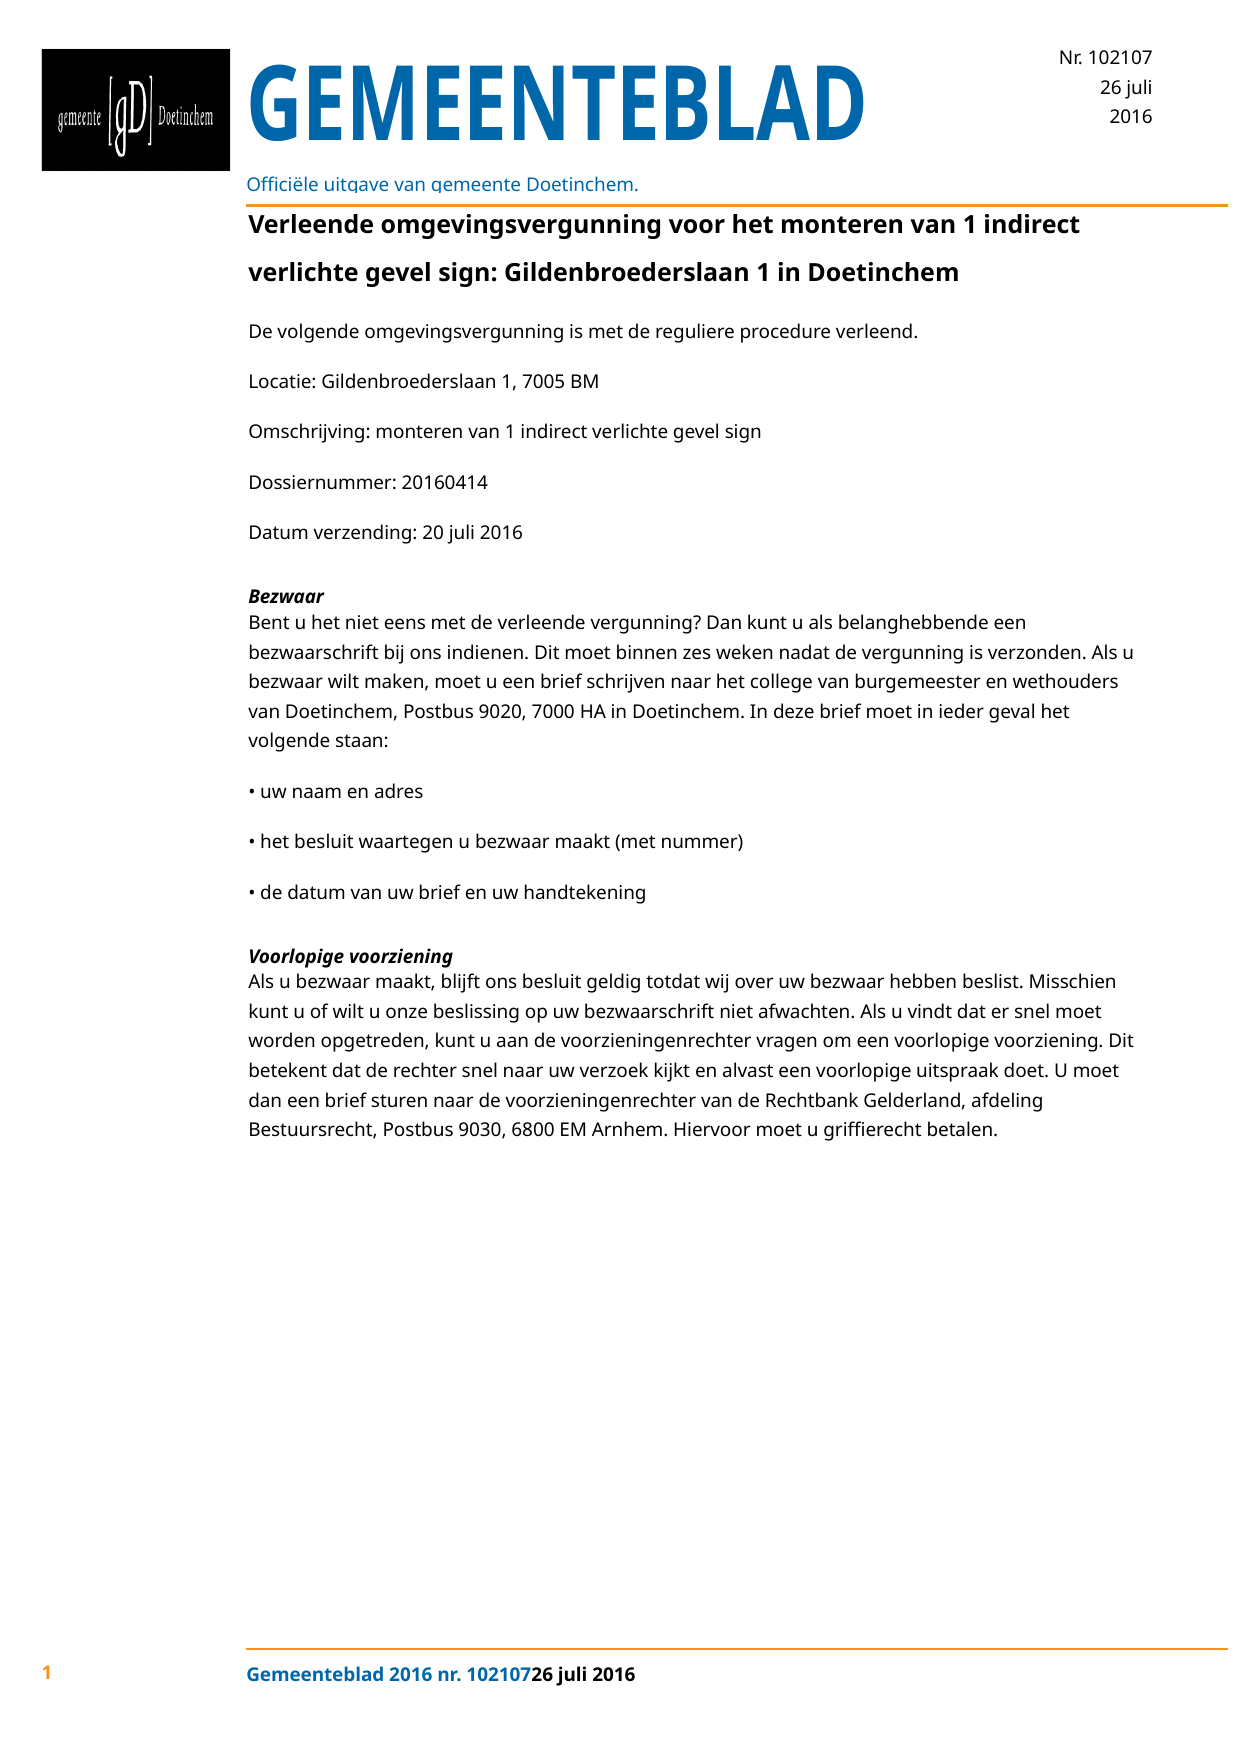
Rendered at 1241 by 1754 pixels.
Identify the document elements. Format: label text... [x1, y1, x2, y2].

text • de datum van uw brief en uw handtekening [248, 879, 1152, 904]
text Verleende omgevingsvergunning voor het monteren van 1 indirect verlichte gevel sign: Gildenbroederslaan 1 in Doetinchem [248, 207, 1152, 288]
text Bezwaar [248, 583, 1152, 609]
text Locatie: Gildenbroederslaan 1, 7005 BM [248, 368, 1152, 394]
text Dossiernummer: 20160414 [248, 469, 1152, 495]
picture [41, 47, 231, 172]
text De volgende omgevingsvergunning is met de reguliere procedure verleend. [248, 318, 1152, 344]
text • uw naam en adres [248, 778, 1152, 804]
text Voorlopige voorziening [248, 943, 1152, 968]
text Als u bezwaar maakt, blijft ons besluit geldig totdat wij over uw bezwaar hebben beslist. Misschien kunt u of wilt u onze beslissing op uw bezwaarschrift niet afwachten. Als u vindt dat er snel moet worden opgetreden, kunt u aan de voorzieningenrechter vragen om een voorlopige voorziening. Dit betekent dat de rechter snel naar uw verzoek kijkt en alvast een voorlopige uitspraak doet. U moet dan een brief sturen naar de voorzieningenrechter van de Rechtbank Gelderland, afdeling Bestuursrecht, Postbus 9030, 6800 EM Arnhem. Hiervoor moet u griffierecht betalen. [248, 968, 1152, 1142]
text Omschrijving: monteren van 1 indirect verlichte gevel sign [248, 419, 1152, 444]
text Datum verzending: 20 juli 2016 [248, 519, 1152, 545]
text Bent u het niet eens met de verleende vergunning? Dan kunt u als belanghebbende een bezwaarschrift bij ons indienen. Dit moet binnen zes weken nadat de vergunning is verzonden. Als u bezwaar wilt maken, moet u een brief schrijven naar het college van burgemeester en wethouders van Doetinchem, Postbus 9020, 7000 HA in Doetinchem. In deze brief moet in ieder geval het volgende staan: [248, 609, 1152, 753]
text • het besluit waartegen u bezwaar maakt (met nummer) [248, 828, 1152, 854]
